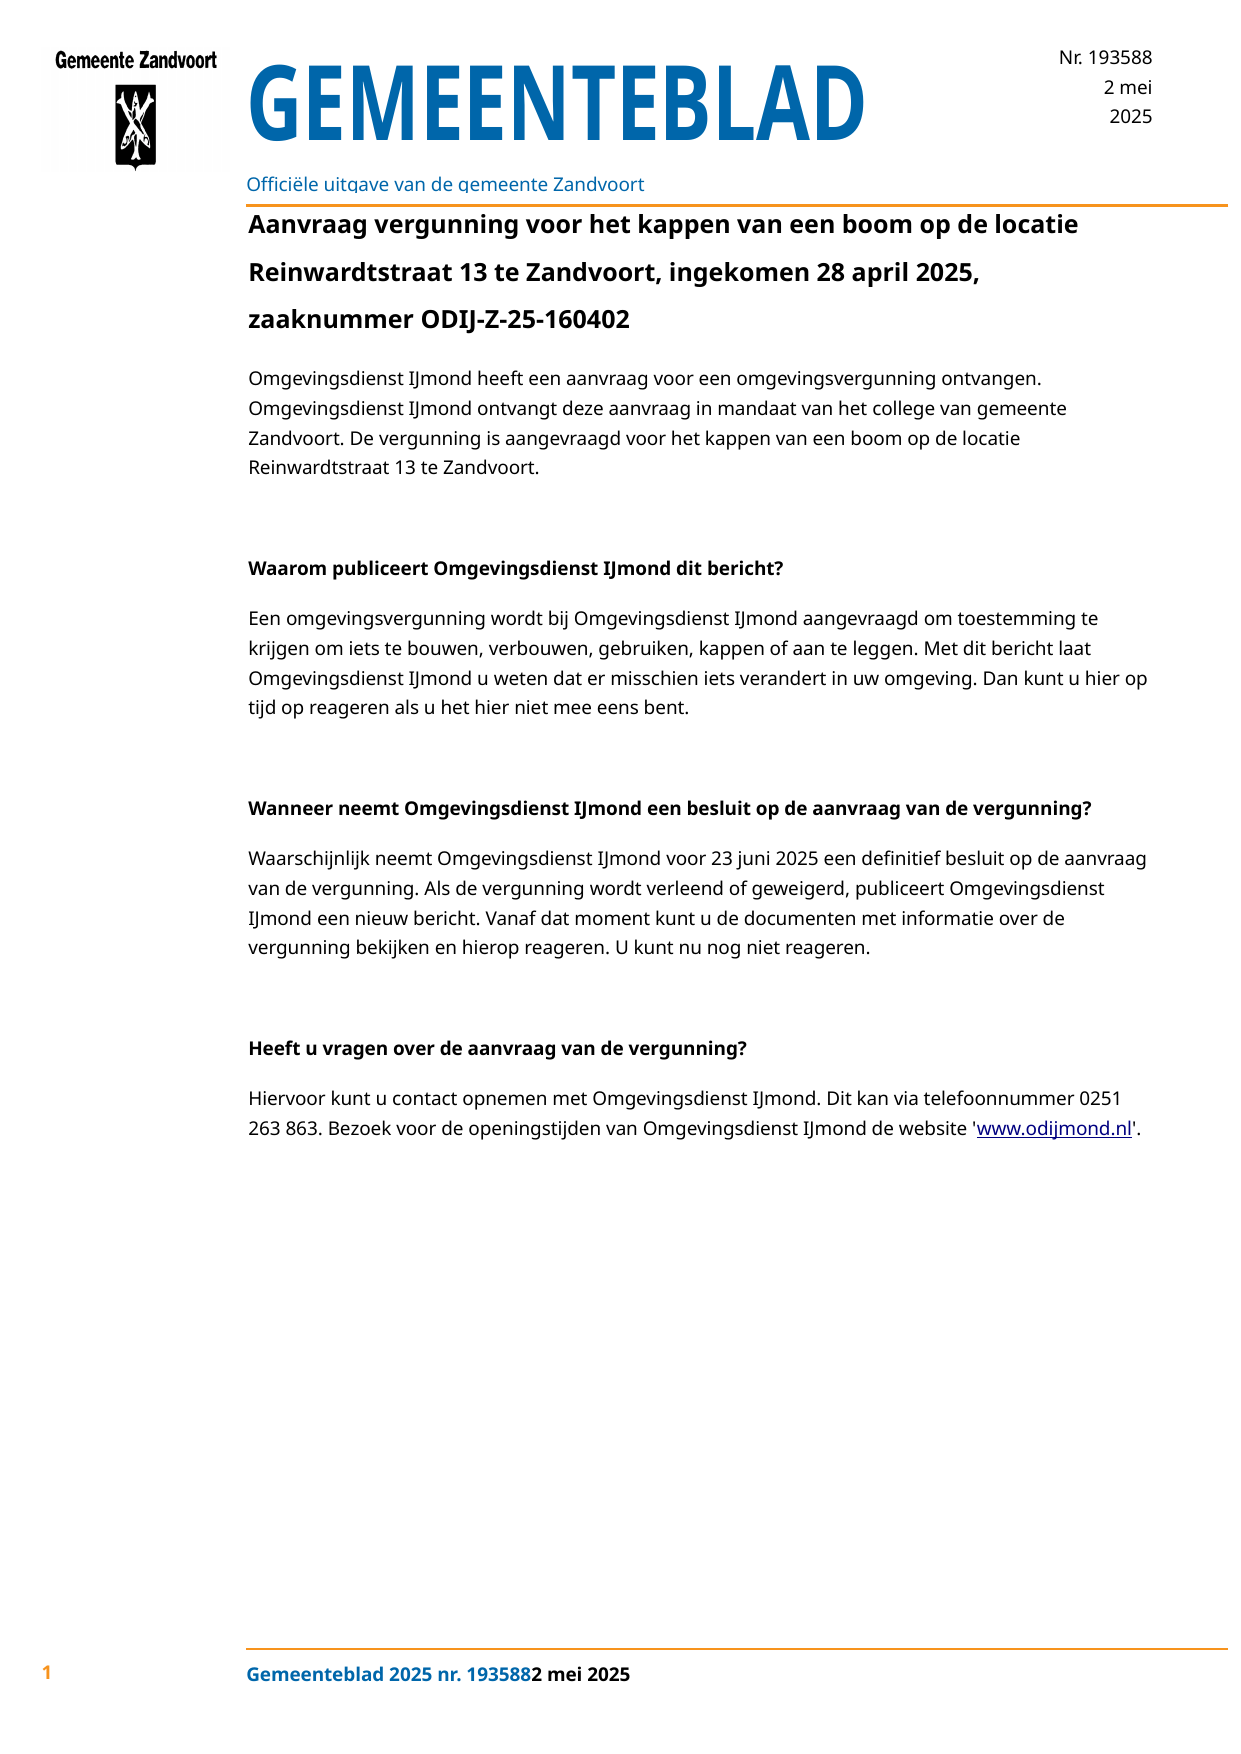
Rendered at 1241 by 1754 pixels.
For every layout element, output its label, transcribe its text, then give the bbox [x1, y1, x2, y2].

text Waarschijnlijk neemt Omgevingsdienst IJmond voor 23 juni 2025 een definitief besluit op de aanvraag van de vergunning. Als de vergunning wordt verleend of geweigerd, publiceert Omgevingsdienst IJmond een nieuw bericht. Vanaf dat moment kunt u de documenten met informatie over de vergunning bekijken en hierop reageren. U kunt nu nog niet reageren. [248, 846, 1152, 960]
text Aanvraag vergunning voor het kappen van een boom op de locatie Reinwardtstraat 13 te Zandvoort, ingekomen 28 april 2025, zaaknummer ODIJ-Z-25-160402 [248, 207, 1152, 336]
picture [41, 47, 231, 172]
text Omgevingsdienst IJmond heeft een aanvraag voor een omgevingsvergunning ontvangen. Omgevingsdienst IJmond ontvangt deze aanvraag in mandaat van het college van gemeente Zandvoort. De vergunning is aangevraagd voor het kappen van een boom op de locatie Reinwardtstraat 13 te Zandvoort. [248, 366, 1152, 480]
text Heeft u vragen over de aanvraag van de vergunning? [248, 1035, 1152, 1061]
text Een omgevingsvergunning wordt bij Omgevingsdienst IJmond aangevraagd om toestemming te krijgen om iets te bouwen, verbouwen, gebruiken, kappen of aan te leggen. Met dit bericht laat Omgevingsdienst IJmond u weten dat er misschien iets verandert in uw omgeving. Dan kunt u hier op tijd op reageren als u het hier niet mee eens bent. [248, 606, 1152, 720]
text Waarom publiceert Omgevingsdienst IJmond dit bericht? [248, 555, 1152, 581]
text Hiervoor kunt u contact opnemen met Omgevingsdienst IJmond. Dit kan via telefoonnummer 0251 263 863. Bezoek voor de openingstijden van Omgevingsdienst IJmond de website 'www.odijmond.nl'. [248, 1086, 1152, 1141]
text Wanneer neemt Omgevingsdienst IJmond een besluit op de aanvraag van de vergunning? [248, 795, 1152, 821]
